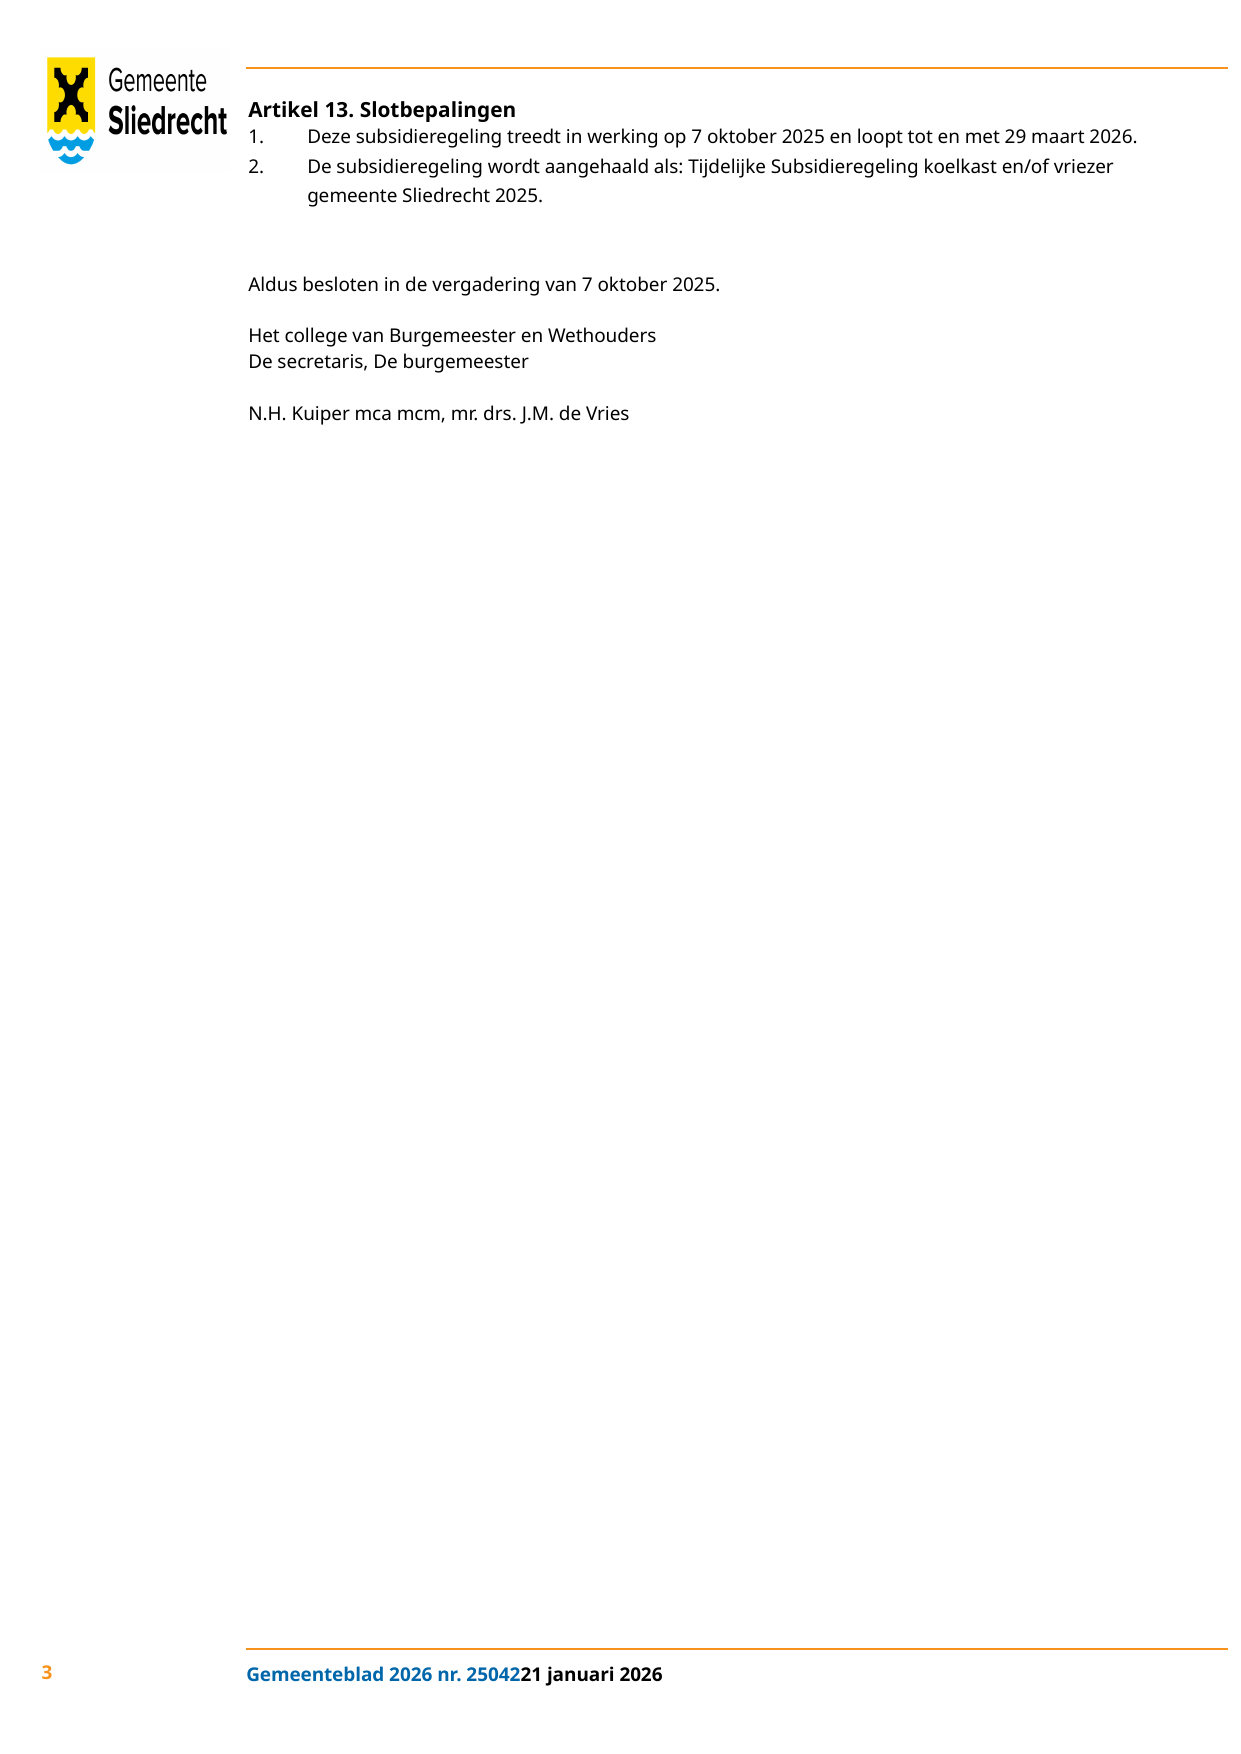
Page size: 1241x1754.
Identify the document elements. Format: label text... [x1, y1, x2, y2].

text Artikel 13. Slotbepalingen [248, 95, 1152, 123]
text Aldus besloten in de vergadering van 7 oktober 2025. [248, 271, 1152, 297]
picture [41, 47, 231, 172]
text De secretaris, De burgemeester [248, 348, 1152, 374]
list Deze subsidieregeling treedt in werking op 7 oktober 2025 en loopt tot en met 29 maart 2026. [248, 123, 1152, 149]
text N.H. Kuiper mca mcm, mr. drs. J.M. de Vries [248, 400, 1152, 426]
list De subsidieregeling wordt aangehaald als: Tijdelijke Subsidieregeling koelkast en/of vriezer gemeente Sliedrecht 2025. [248, 153, 1152, 208]
text Het college van Burgemeester en Wethouders [248, 323, 1152, 348]
